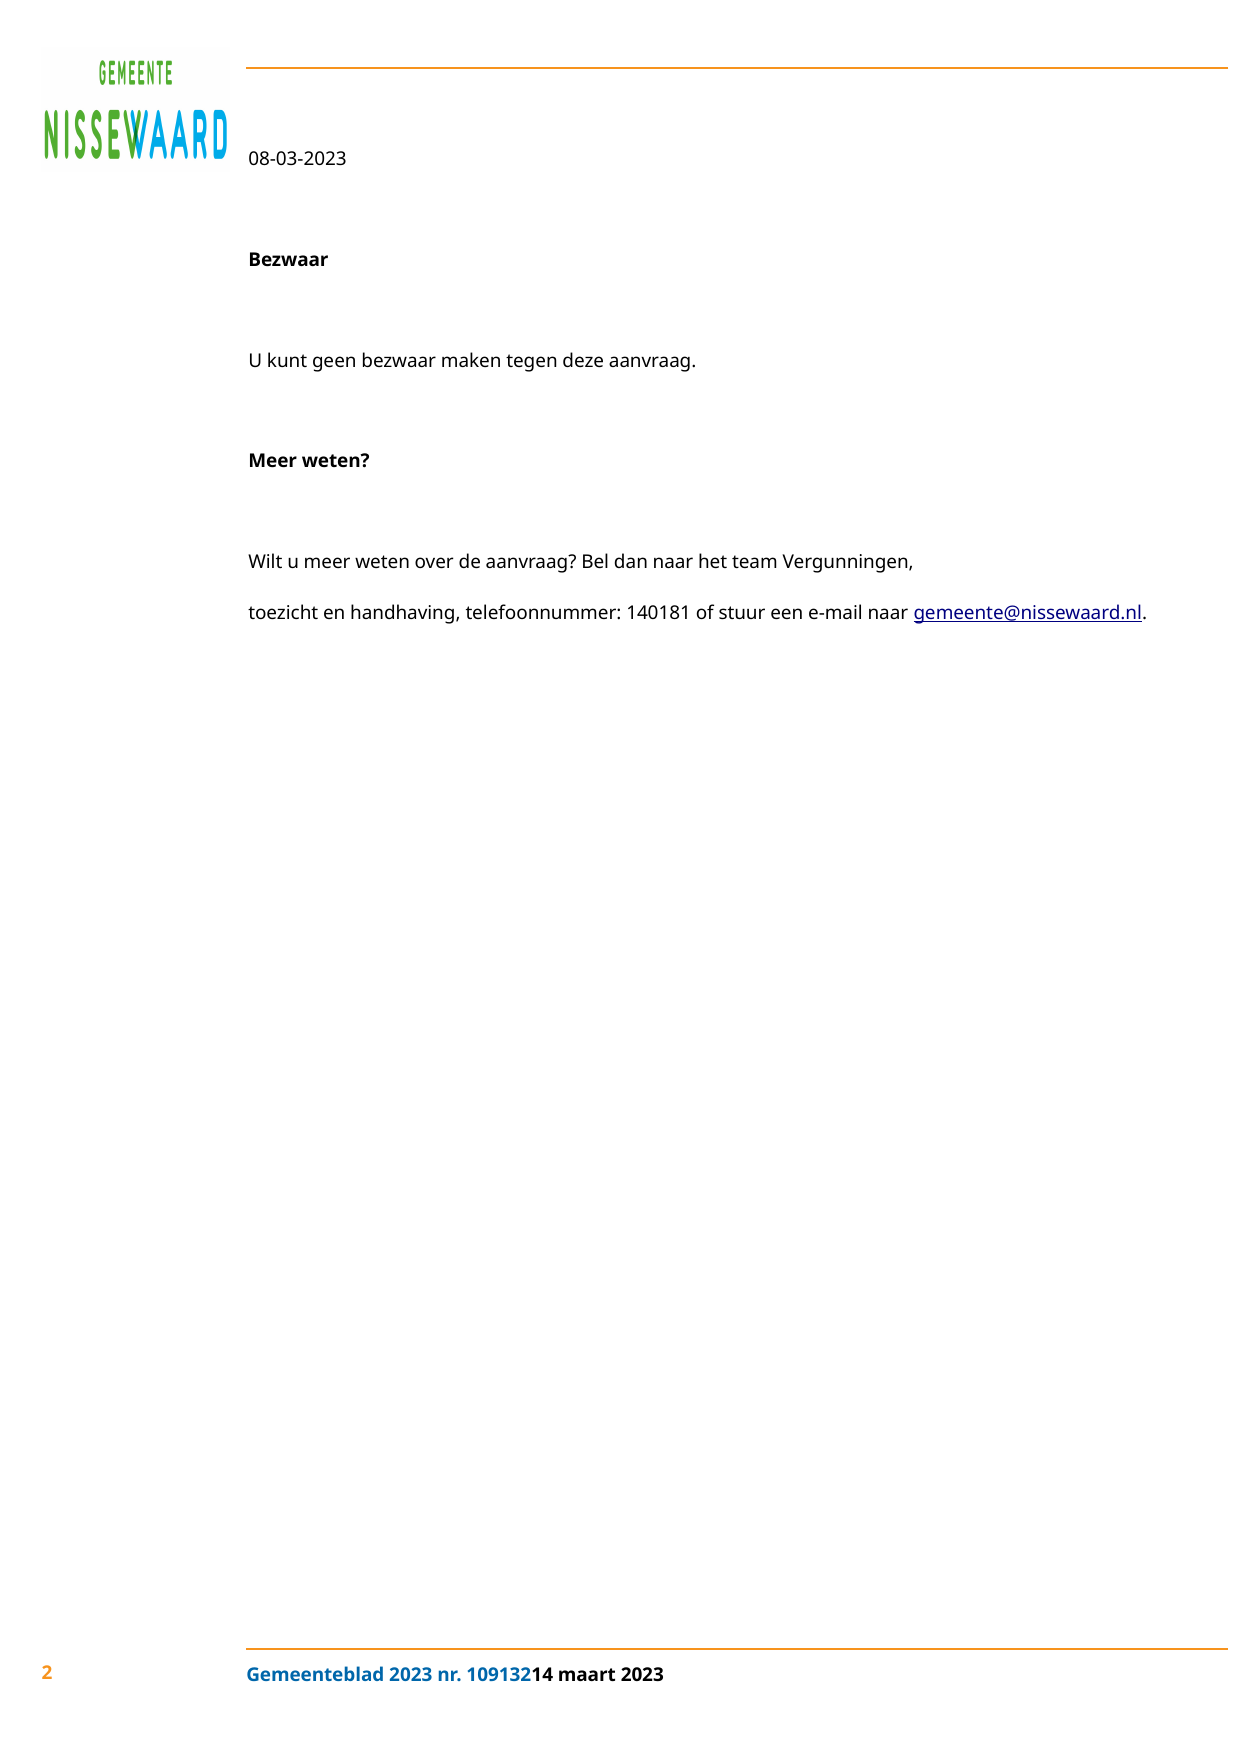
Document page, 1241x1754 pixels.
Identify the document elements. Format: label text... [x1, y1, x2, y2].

text 08-03-2023 [248, 145, 1152, 171]
picture [41, 47, 231, 172]
text Meer weten? [248, 448, 1152, 473]
text toezicht en handhaving, telefoonnummer: 140181 of stuur een e-mail naar gemeente@nissewaard.nl. [248, 599, 1152, 625]
text U kunt geen bezwaar maken tegen deze aanvraag. [248, 347, 1152, 373]
text Wilt u meer weten over de aanvraag? Bel dan naar het team Vergunningen, [248, 548, 1152, 574]
text Bezwaar [248, 246, 1152, 272]
